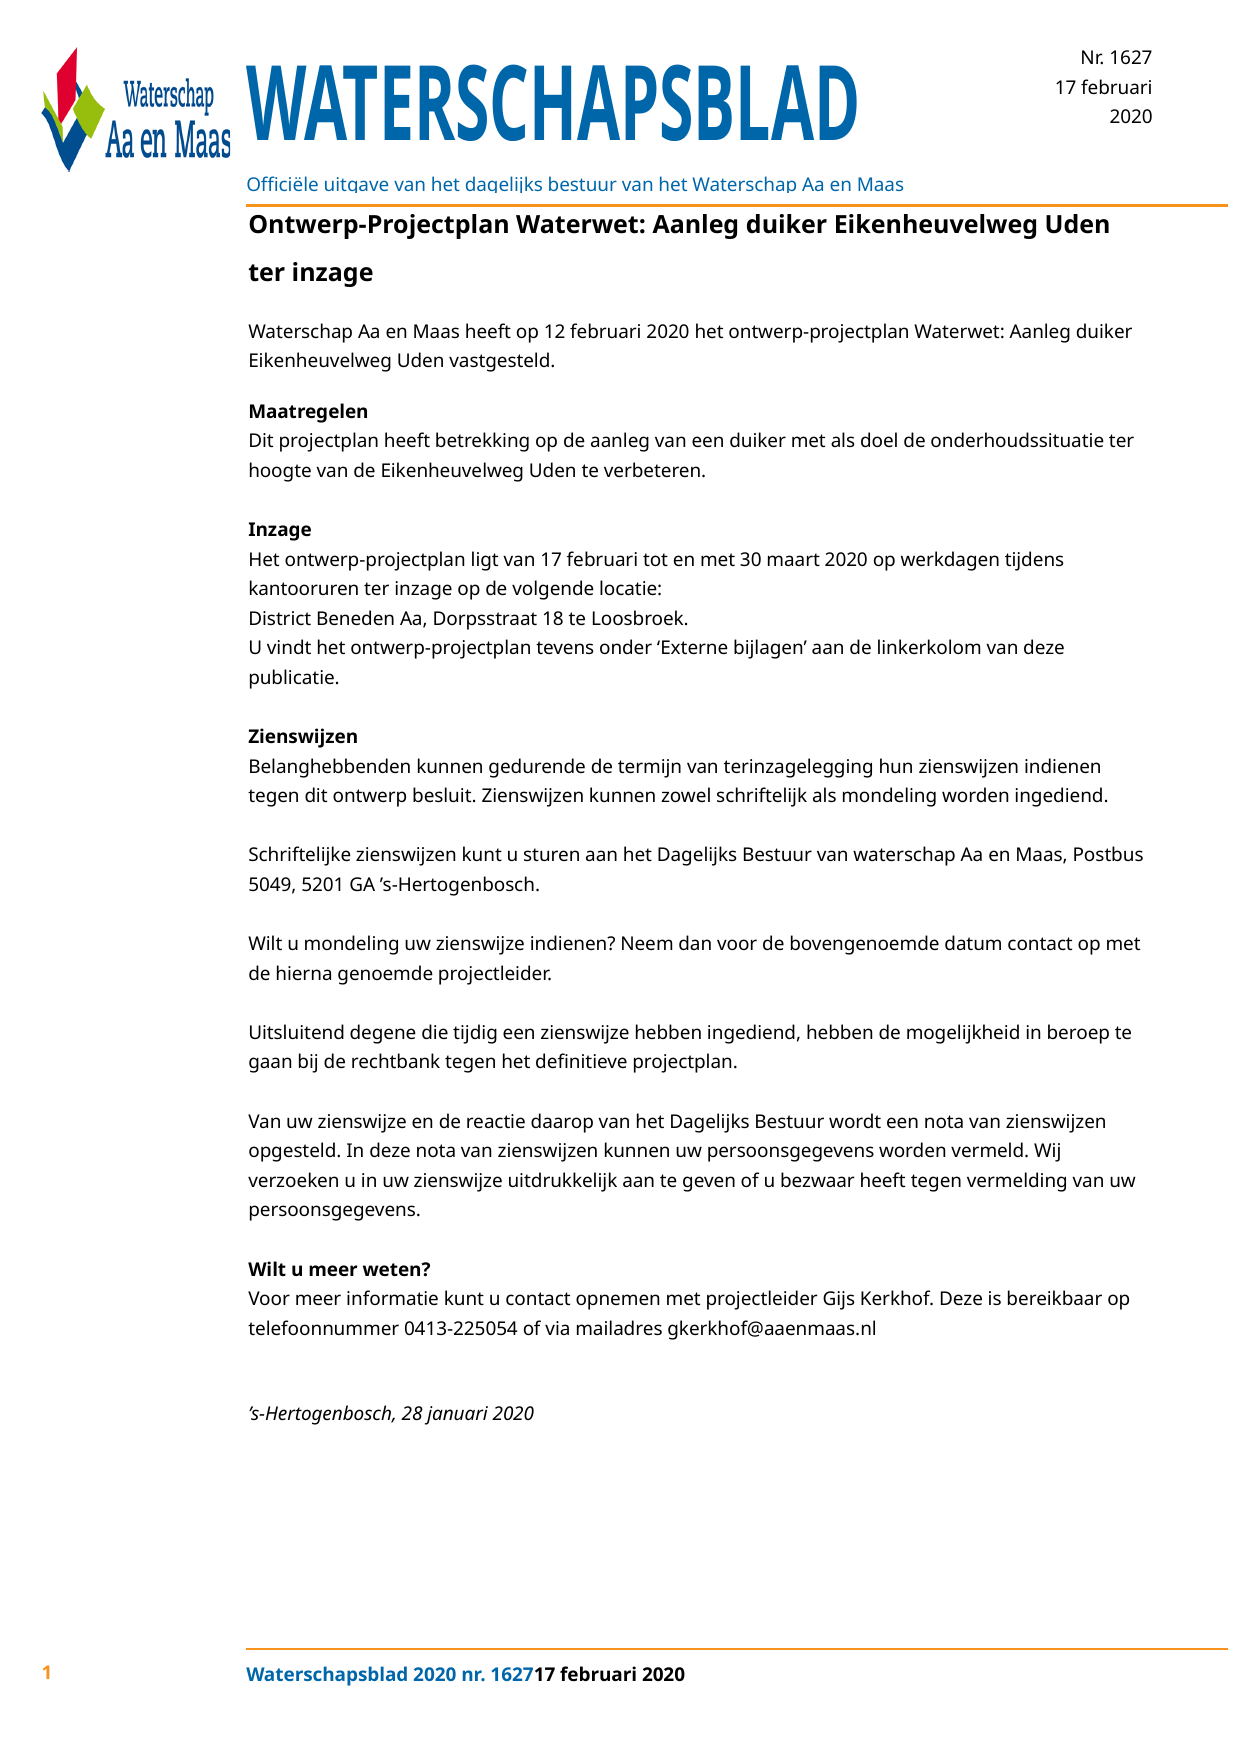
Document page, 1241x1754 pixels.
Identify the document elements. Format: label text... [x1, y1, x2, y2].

text Waterschap Aa en Maas heeft op 12 februari 2020 het ontwerp-projectplan Waterwet: Aanleg duiker Eikenheuvelweg Uden vastgesteld. [248, 318, 1152, 373]
text U vindt het ontwerp-projectplan tevens onder ‘Externe bijlagen’ aan de linkerkolom van deze publicatie. [248, 634, 1152, 690]
text Het ontwerp-projectplan ligt van 17 februari tot en met 30 maart 2020 op werkdagen tijdens kantooruren ter inzage op de volgende locatie: [248, 546, 1152, 601]
text Maatregelen [248, 398, 1152, 423]
text Belanghebbenden kunnen gedurende de termijn van terinzagelegging hun zienswijzen indienen tegen dit ontwerp besluit. Zienswijzen kunnen zowel schriftelijk als mondeling worden ingediend. [248, 753, 1152, 808]
text Dit projectplan heeft betrekking op de aanleg van een duiker met als doel de onderhoudssituatie ter hoogte van de Eikenheuvelweg Uden te verbeteren. [248, 427, 1152, 483]
text Inzage [248, 516, 1152, 542]
text ’s-Hertogenbosch, 28 januari 2020 [248, 1400, 1152, 1426]
text Uitsluitend degene die tijdig een zienswijze hebben ingediend, hebben de mogelijkheid in beroep te gaan bij de rechtbank tegen het definitieve projectplan. [248, 1019, 1152, 1074]
text Wilt u mondeling uw zienswijze indienen? Neem dan voor de bovengenoemde datum contact op met de hierna genoemde projectleider. [248, 930, 1152, 986]
text Voor meer informatie kunt u contact opnemen met projectleider Gijs Kerkhof. Deze is bereikbaar op telefoonnummer 0413-225054 of via mailadres gkerkhof@aaenmaas.nl [248, 1285, 1152, 1341]
text District Beneden Aa, Dorpsstraat 18 te Loosbroek. [248, 605, 1152, 631]
text Van uw zienswijze en de reactie daarop van het Dagelijks Bestuur wordt een nota van zienswijzen opgesteld. In deze nota van zienswijzen kunnen uw persoonsgegevens worden vermeld. Wij verzoeken u in uw zienswijze uitdrukkelijk aan te geven of u bezwaar heeft tegen vermelding van uw persoonsgegevens. [248, 1108, 1152, 1222]
text Wilt u meer weten? [248, 1256, 1152, 1281]
text Schriftelijke zienswijzen kunt u sturen aan het Dagelijks Bestuur van waterschap Aa en Maas, Postbus 5049, 5201 GA ’s-Hertogenbosch. [248, 842, 1152, 897]
text Zienswijzen [248, 723, 1152, 749]
text Ontwerp-Projectplan Waterwet: Aanleg duiker Eikenheuvelweg Uden ter inzage [248, 207, 1152, 288]
picture [41, 47, 231, 172]
